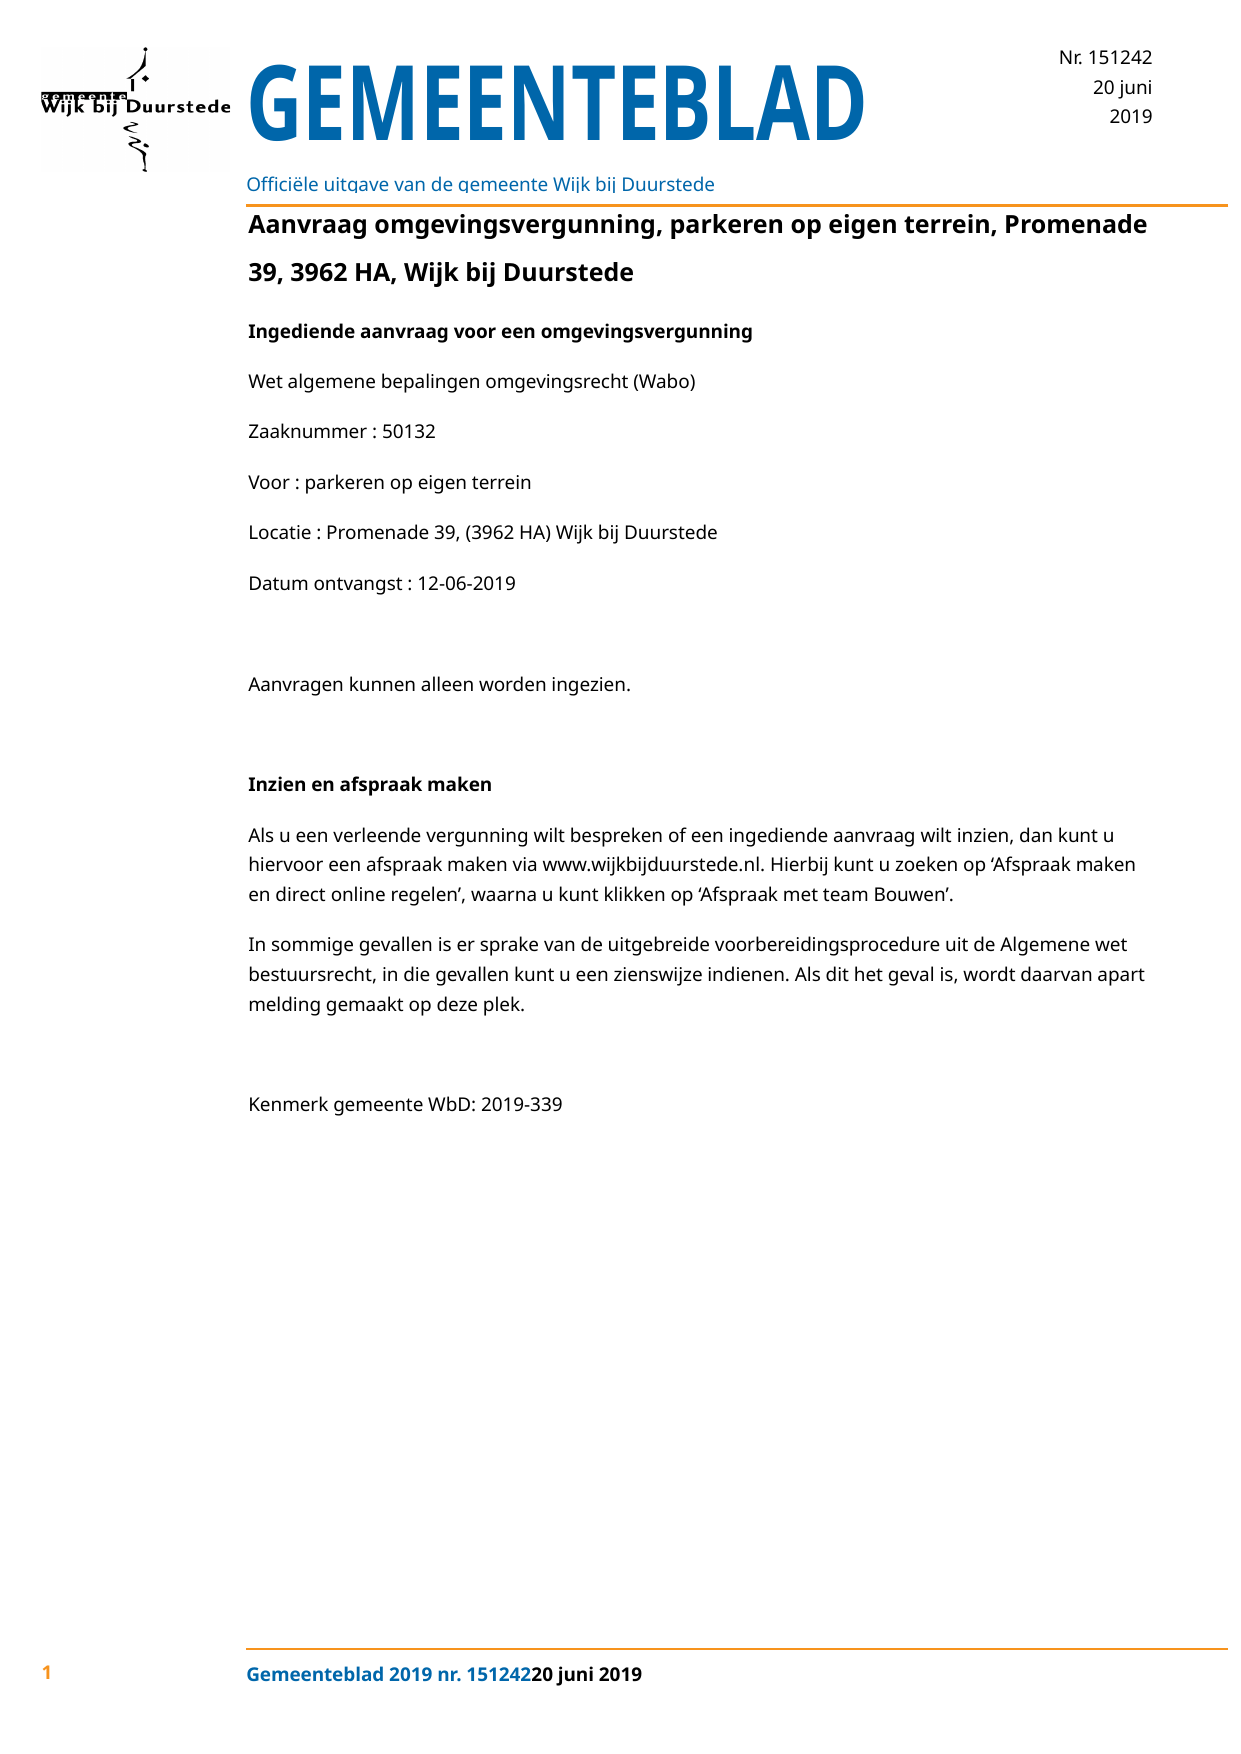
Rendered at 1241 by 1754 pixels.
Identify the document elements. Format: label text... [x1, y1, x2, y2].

text Datum ontvangst : 12-06-2019 [248, 570, 1152, 596]
text Zaaknummer : 50132 [248, 419, 1152, 444]
text Wet algemene bepalingen omgevingsrecht (Wabo) [248, 368, 1152, 394]
text Kenmerk gemeente WbD: 2019-339 [248, 1092, 1152, 1117]
text Als u een verleende vergunning wilt bespreken of een ingediende aanvraag wilt inzien, dan kunt u hiervoor een afspraak maken via www.wijkbijduurstede.nl. Hierbij kunt u zoeken op ‘Afspraak maken en direct online regelen’, waarna u kunt klikken op ‘Afspraak met team Bouwen’. [248, 822, 1152, 907]
text Aanvraag omgevingsvergunning, parkeren op eigen terrein, Promenade 39, 3962 HA, Wijk bij Duurstede [248, 207, 1152, 288]
picture [41, 47, 231, 172]
text Inzien en afspraak maken [248, 772, 1152, 797]
text Locatie : Promenade 39, (3962 HA) Wijk bij Duurstede [248, 519, 1152, 545]
text Aanvragen kunnen alleen worden ingezien. [248, 671, 1152, 697]
text Ingediende aanvraag voor een omgevingsvergunning [248, 318, 1152, 344]
text Voor : parkeren op eigen terrein [248, 469, 1152, 495]
text In sommige gevallen is er sprake van de uitgebreide voorbereidingsprocedure uit de Algemene wet bestuursrecht, in die gevallen kunt u een zienswijze indienen. Als dit het geval is, wordt daarvan apart melding gemaakt op deze plek. [248, 932, 1152, 1017]
